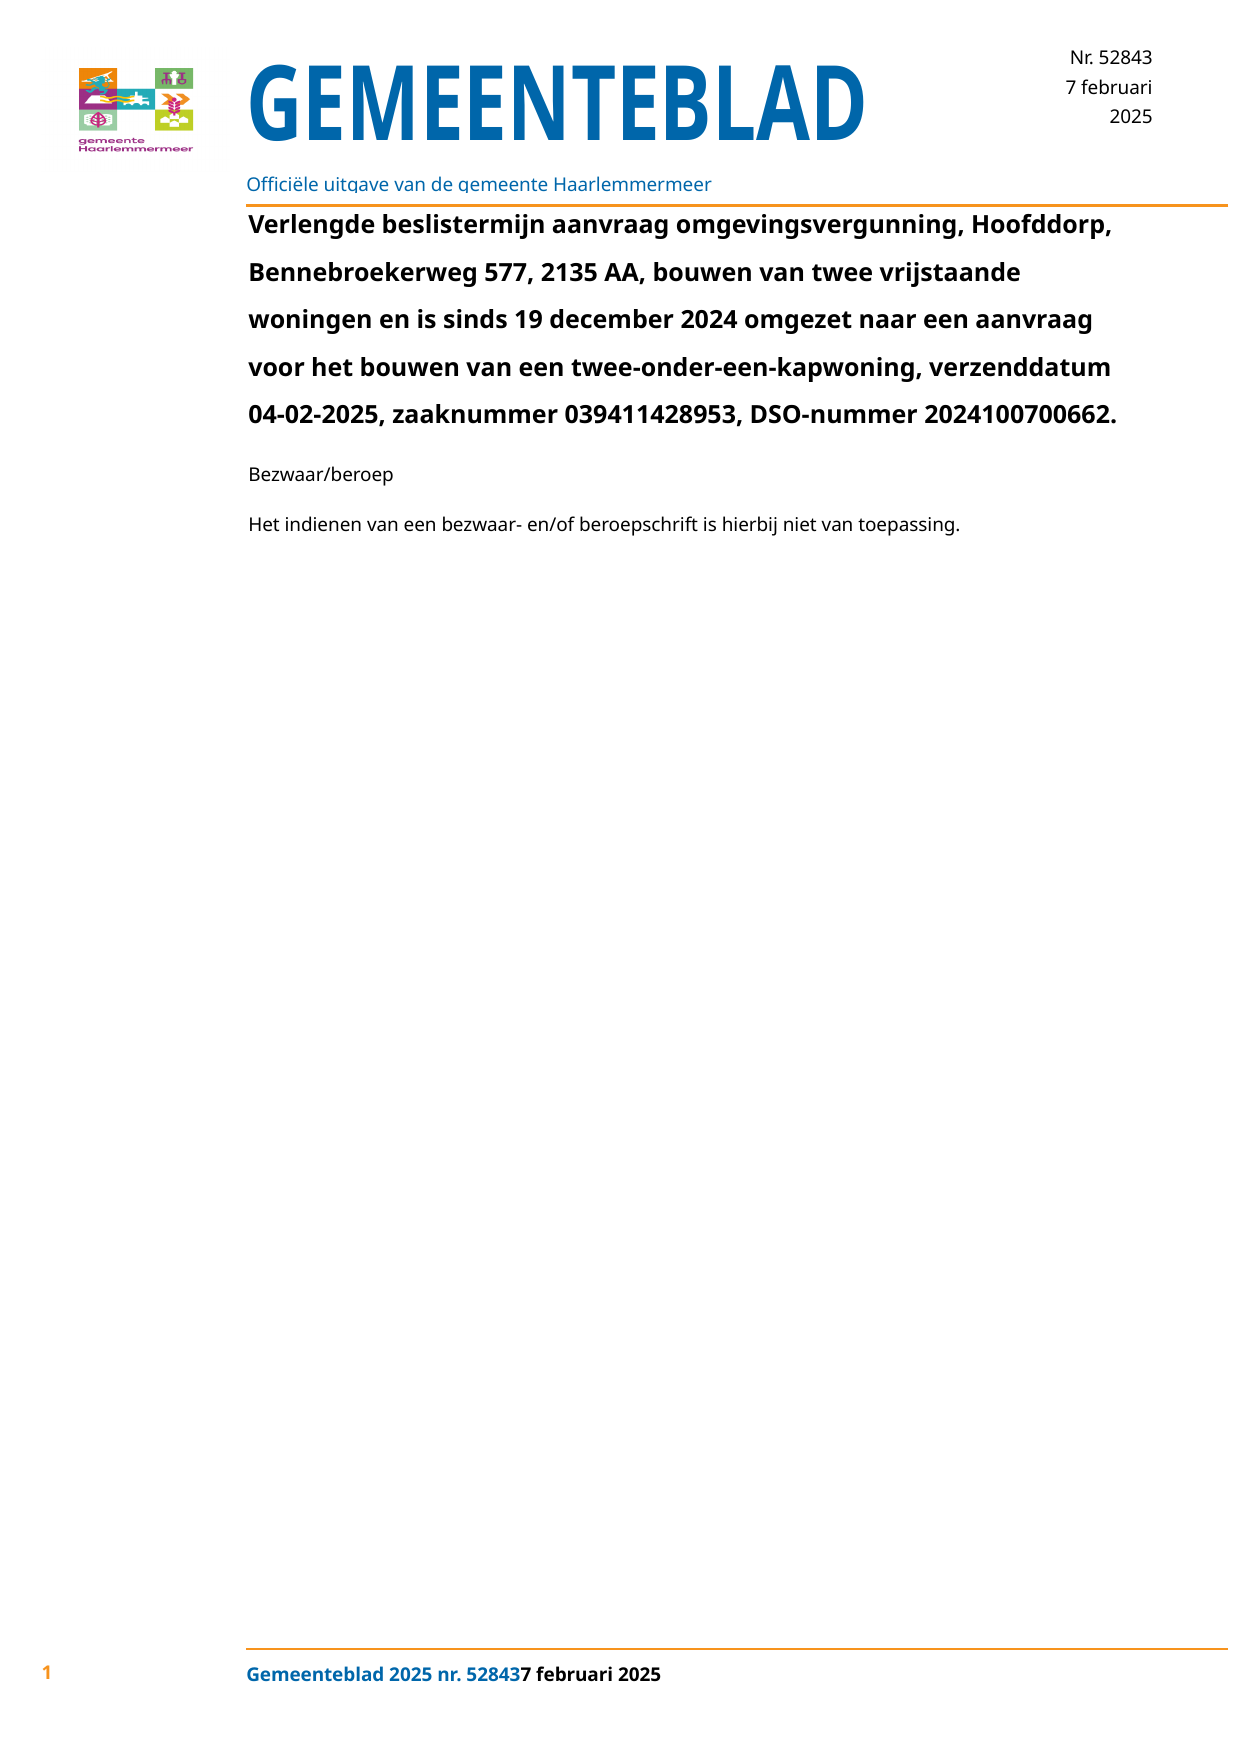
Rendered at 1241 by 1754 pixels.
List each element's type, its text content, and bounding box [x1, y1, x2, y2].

picture [41, 47, 231, 172]
text Bezwaar/beroep [248, 461, 1152, 486]
text Verlengde beslistermijn aanvraag omgevingsvergunning, Hoofddorp, Bennebroekerweg 577, 2135 AA, bouwen van twee vrijstaande woningen en is sinds 19 december 2024 omgezet naar een aanvraag voor het bouwen van een twee-onder-een-kapwoning, verzenddatum 04-02-2025, zaaknummer 039411428953, DSO-nummer 2024100700662. [248, 207, 1152, 431]
text Het indienen van een bezwaar- en/of beroepschrift is hierbij niet van toepassing. [248, 511, 1152, 537]
